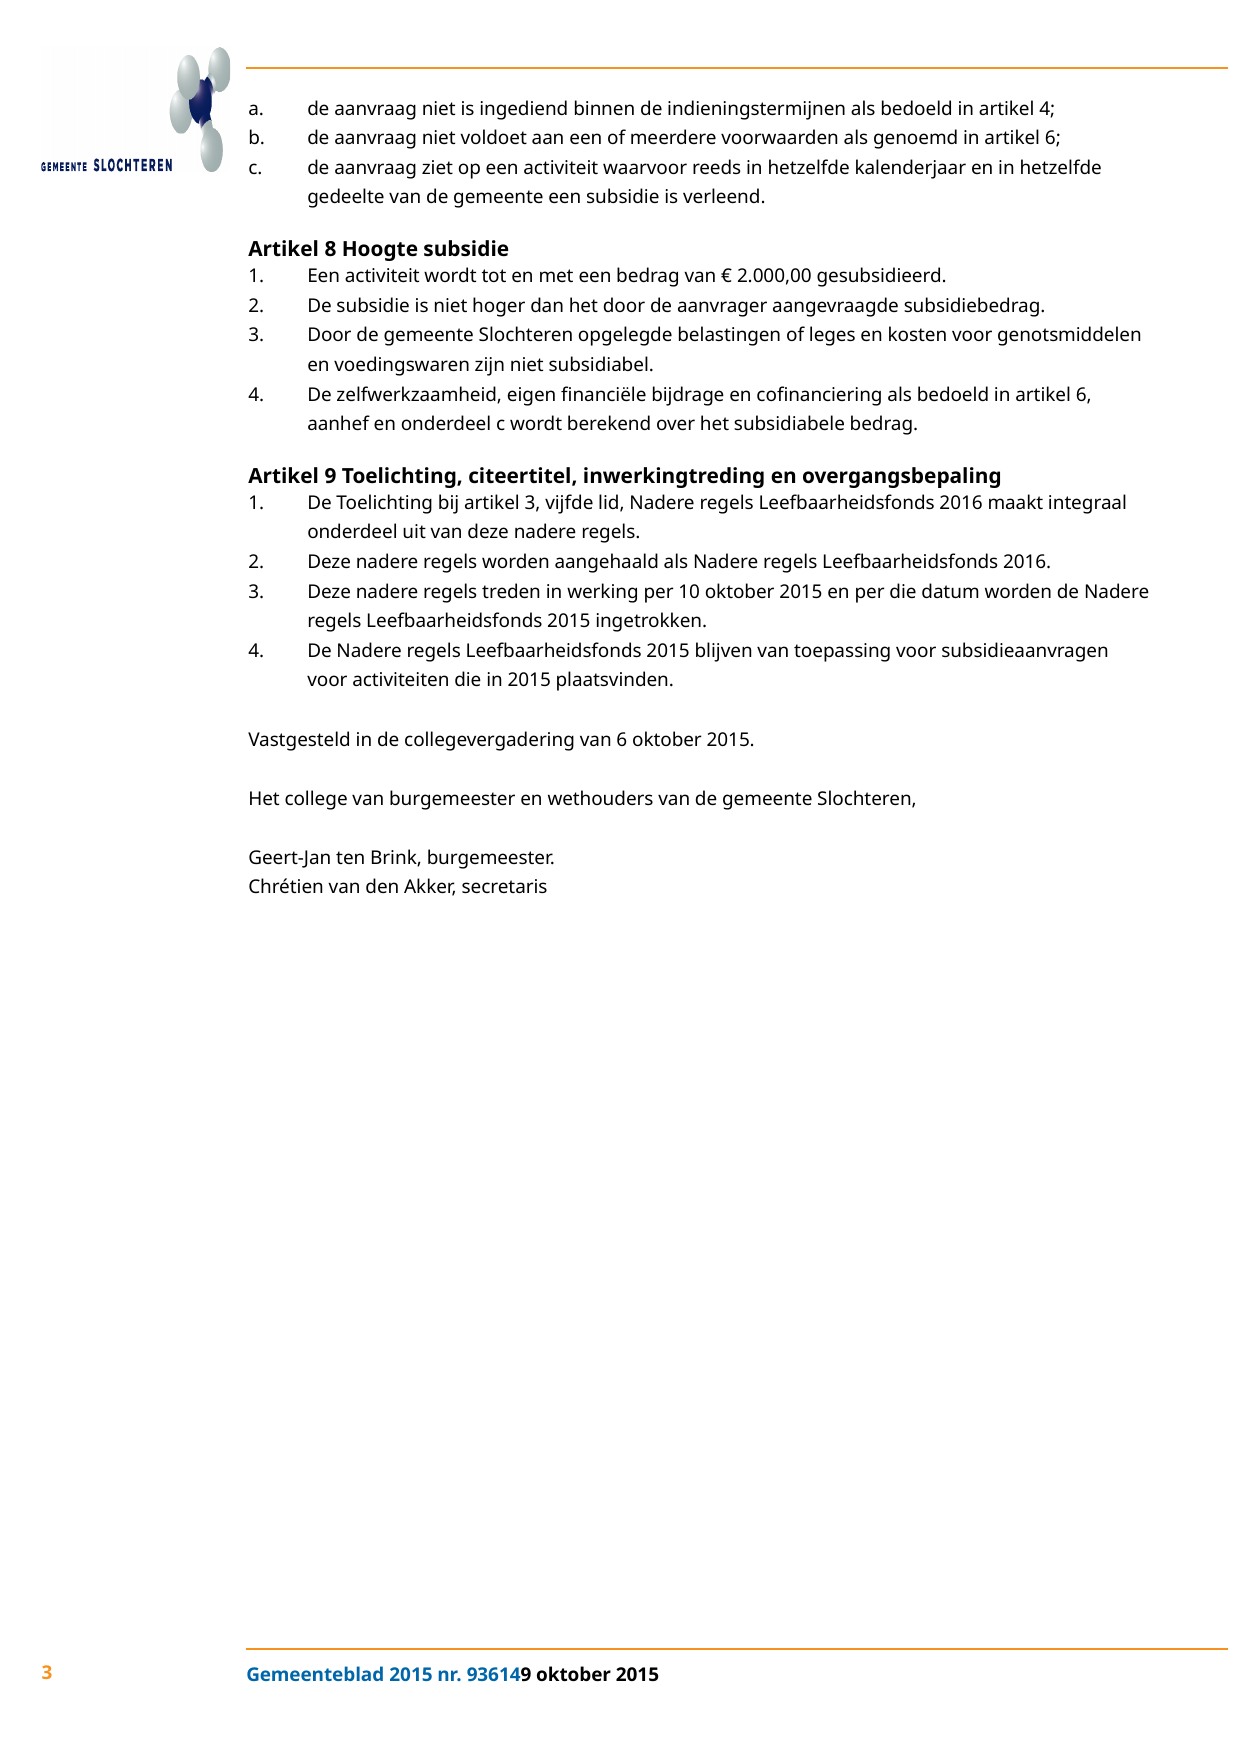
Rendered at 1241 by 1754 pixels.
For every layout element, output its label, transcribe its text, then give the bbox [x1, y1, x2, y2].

picture [41, 47, 231, 172]
list De Toelichting bij artikel 3, vijfde lid, Nadere regels Leefbaarheidsfonds 2016 maakt integraal onderdeel uit van deze nadere regels. [248, 489, 1152, 544]
list de aanvraag niet is ingediend binnen de indieningstermijnen als bedoeld in artikel 4; [248, 95, 1152, 121]
list Deze nadere regels treden in werking per 10 oktober 2015 en per die datum worden de Nadere regels Leefbaarheidsfonds 2015 ingetrokken. [248, 578, 1152, 633]
list Door de gemeente Slochteren opgelegde belastingen of leges en kosten voor genotsmiddelen en voedingswaren zijn niet subsidiabel. [248, 322, 1152, 377]
text Vastgesteld in de collegevergadering van 6 oktober 2015. [248, 726, 1152, 752]
text Artikel 8 Hoogte subsidie [248, 234, 1152, 262]
text Chrétien van den Akker, secretaris [248, 874, 1152, 899]
text Het college van burgemeester en wethouders van de gemeente Slochteren, [248, 785, 1152, 811]
list De zelfwerkzaamheid, eigen financiële bijdrage en cofinanciering als bedoeld in artikel 6, aanhef en onderdeel c wordt berekend over het subsidiabele bedrag. [248, 381, 1152, 436]
table_header [248, 1005, 474, 1031]
list de aanvraag ziet op een activiteit waarvoor reeds in hetzelfde kalenderjaar en in hetzelfde gedeelte van de gemeente een subsidie is verleend. [248, 154, 1152, 209]
list Deze nadere regels worden aangehaald als Nadere regels Leefbaarheidsfonds 2016. [248, 548, 1152, 574]
list De subsidie is niet hoger dan het door de aanvrager aangevraagde subsidiebedrag. [248, 292, 1152, 318]
text Artikel 9 Toelichting, citeertitel, inwerkingtreding en overgangsbepaling [248, 461, 1152, 489]
list Een activiteit wordt tot en met een bedrag van € 2.000,00 gesubsidieerd. [248, 262, 1152, 288]
list De Nadere regels Leefbaarheidsfonds 2015 blijven van toepassing voor subsidieaanvragen voor activiteiten die in 2015 plaatsvinden. [248, 637, 1152, 692]
text Geert-Jan ten Brink, burgemeester. [248, 844, 1152, 870]
list de aanvraag niet voldoet aan een of meerdere voorwaarden als genoemd in artikel 6; [248, 124, 1152, 150]
